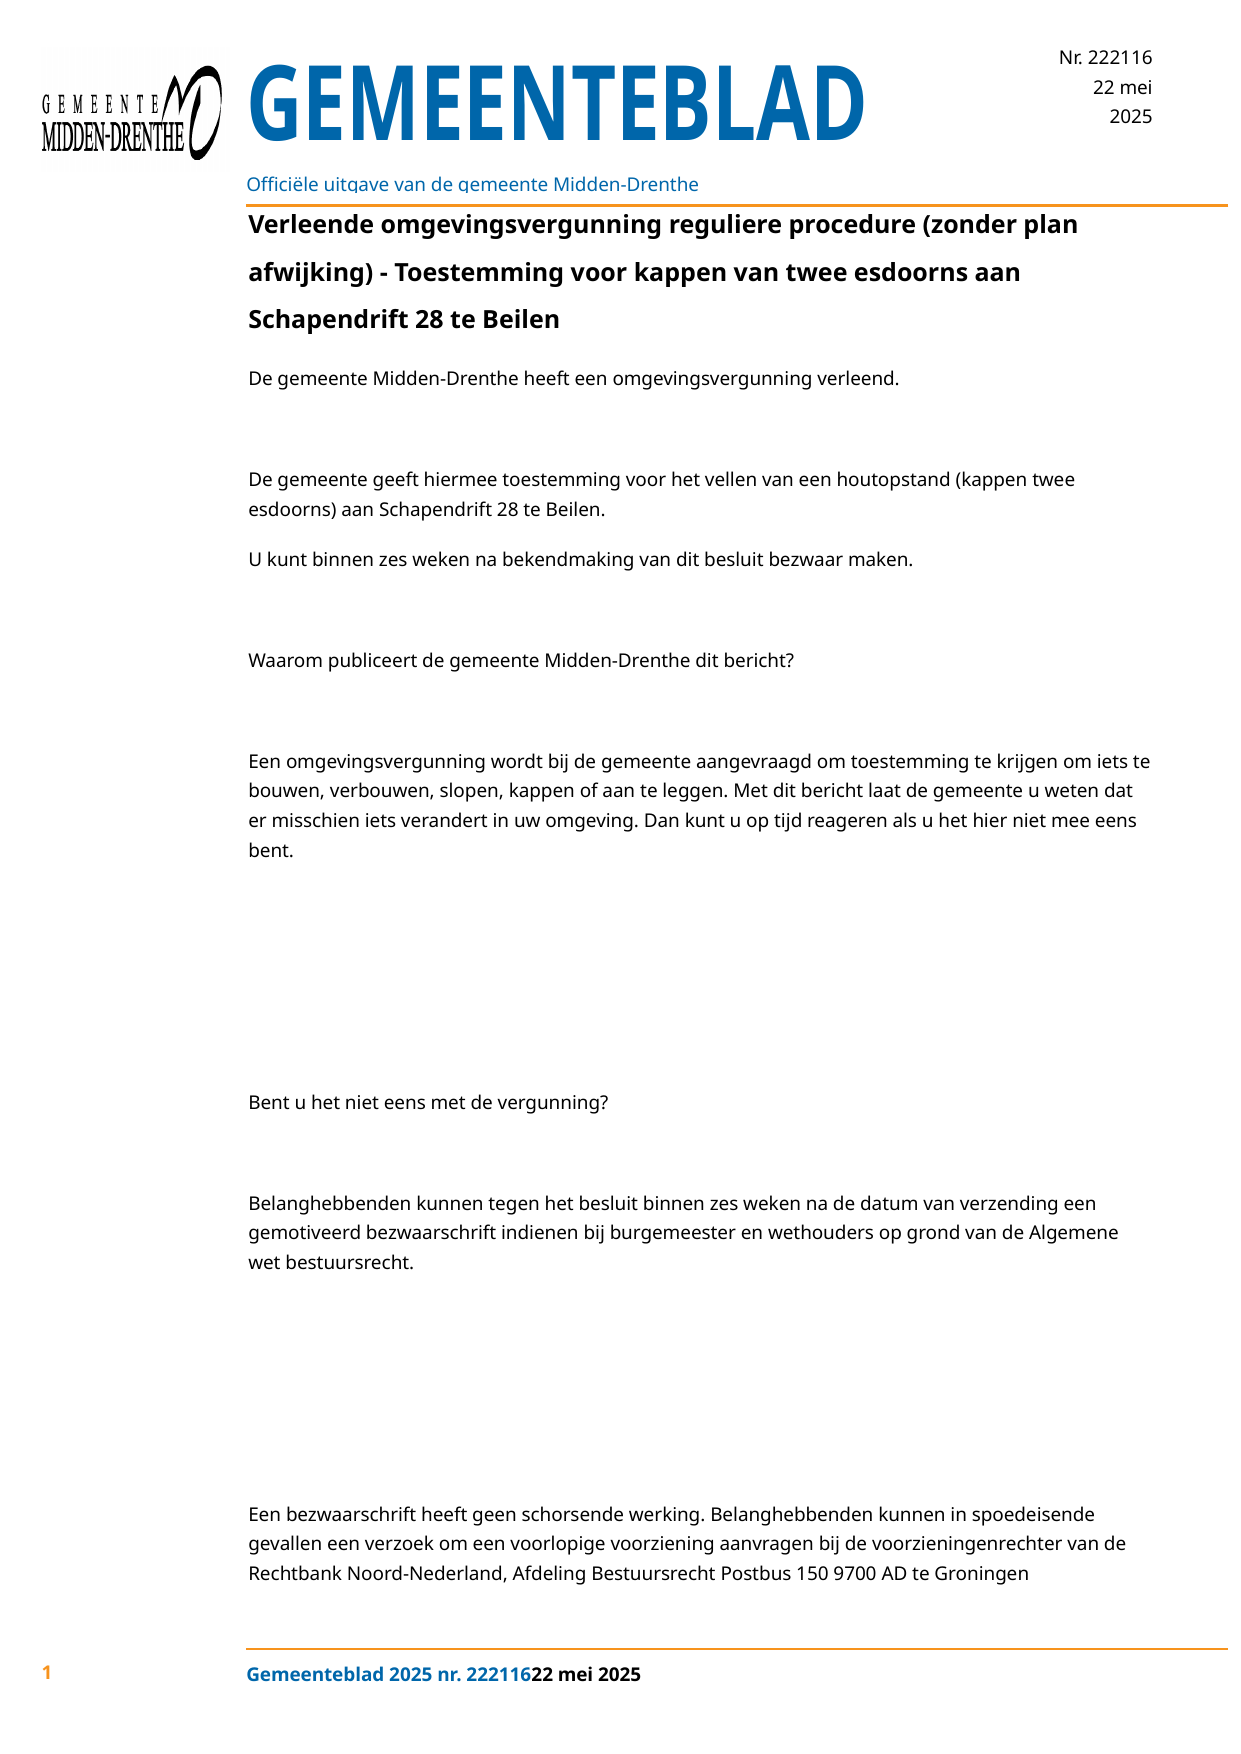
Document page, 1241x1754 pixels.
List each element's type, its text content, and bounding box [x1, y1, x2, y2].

text Een omgevingsvergunning wordt bij de gemeente aangevraagd om toestemming te krijgen om iets te bouwen, verbouwen, slopen, kappen of aan te leggen. Met dit bericht laat de gemeente u weten dat er misschien iets verandert in uw omgeving. Dan kunt u op tijd reageren als u het hier niet mee eens bent. [248, 748, 1152, 862]
text Belanghebbenden kunnen tegen het besluit binnen zes weken na de datum van verzending een gemotiveerd bezwaarschrift indienen bij burgemeester en wethouders op grond van de Algemene wet bestuursrecht. [248, 1190, 1152, 1274]
text Een bezwaarschrift heeft geen schorsende werking. Belanghebbenden kunnen in spoedeisende gevallen een verzoek om een voorlopige voorziening aanvragen bij de voorzieningenrechter van de Rechtbank Noord-Nederland, Afdeling Bestuursrecht Postbus 150 9700 AD te Groningen [248, 1501, 1152, 1586]
text De gemeente geeft hiermee toestemming voor het vellen van een houtopstand (kappen twee esdoorns) aan Schapendrift 28 te Beilen. [248, 466, 1152, 522]
text Verleende omgevingsvergunning reguliere procedure (zonder plan afwijking) - Toestemming voor kappen van twee esdoorns aan Schapendrift 28 te Beilen [248, 207, 1152, 336]
text U kunt binnen zes weken na bekendmaking van dit besluit bezwaar maken. [248, 546, 1152, 572]
text De gemeente Midden-Drenthe heeft een omgevingsvergunning verleend. [248, 366, 1152, 391]
text Waarom publiceert de gemeente Midden-Drenthe dit bericht? [248, 647, 1152, 673]
picture [41, 47, 231, 172]
text Bent u het niet eens met de vergunning? [248, 1089, 1152, 1114]
